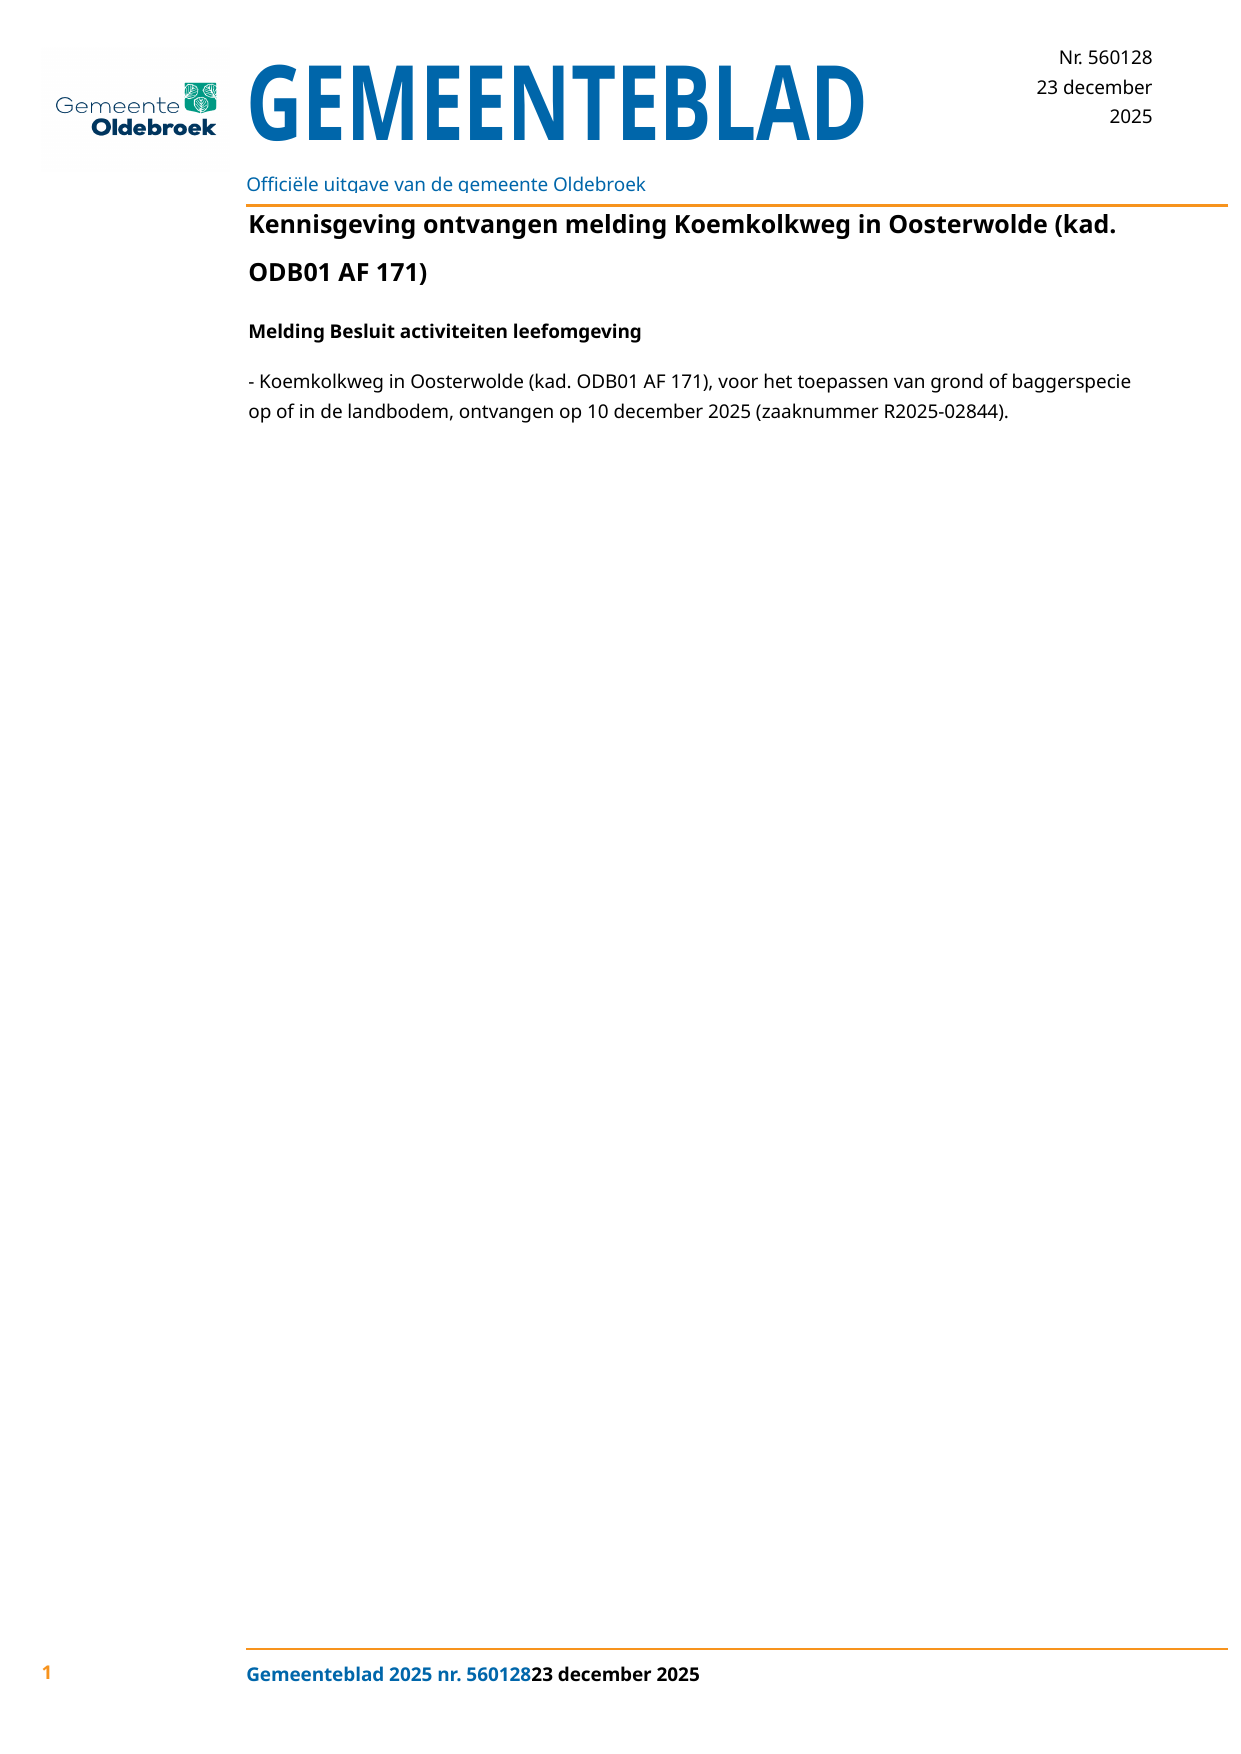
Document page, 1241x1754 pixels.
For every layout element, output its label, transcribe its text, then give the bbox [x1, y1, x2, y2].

picture [41, 47, 231, 172]
text - Koemkolkweg in Oosterwolde (kad. ODB01 AF 171), voor het toepassen van grond of baggerspecie op of in de landbodem, ontvangen op 10 december 2025 (zaaknummer R2025-02844). [248, 368, 1152, 424]
text Melding Besluit activiteiten leefomgeving [248, 318, 1152, 344]
text Kennisgeving ontvangen melding Koemkolkweg in Oosterwolde (kad. ODB01 AF 171) [248, 207, 1152, 288]
